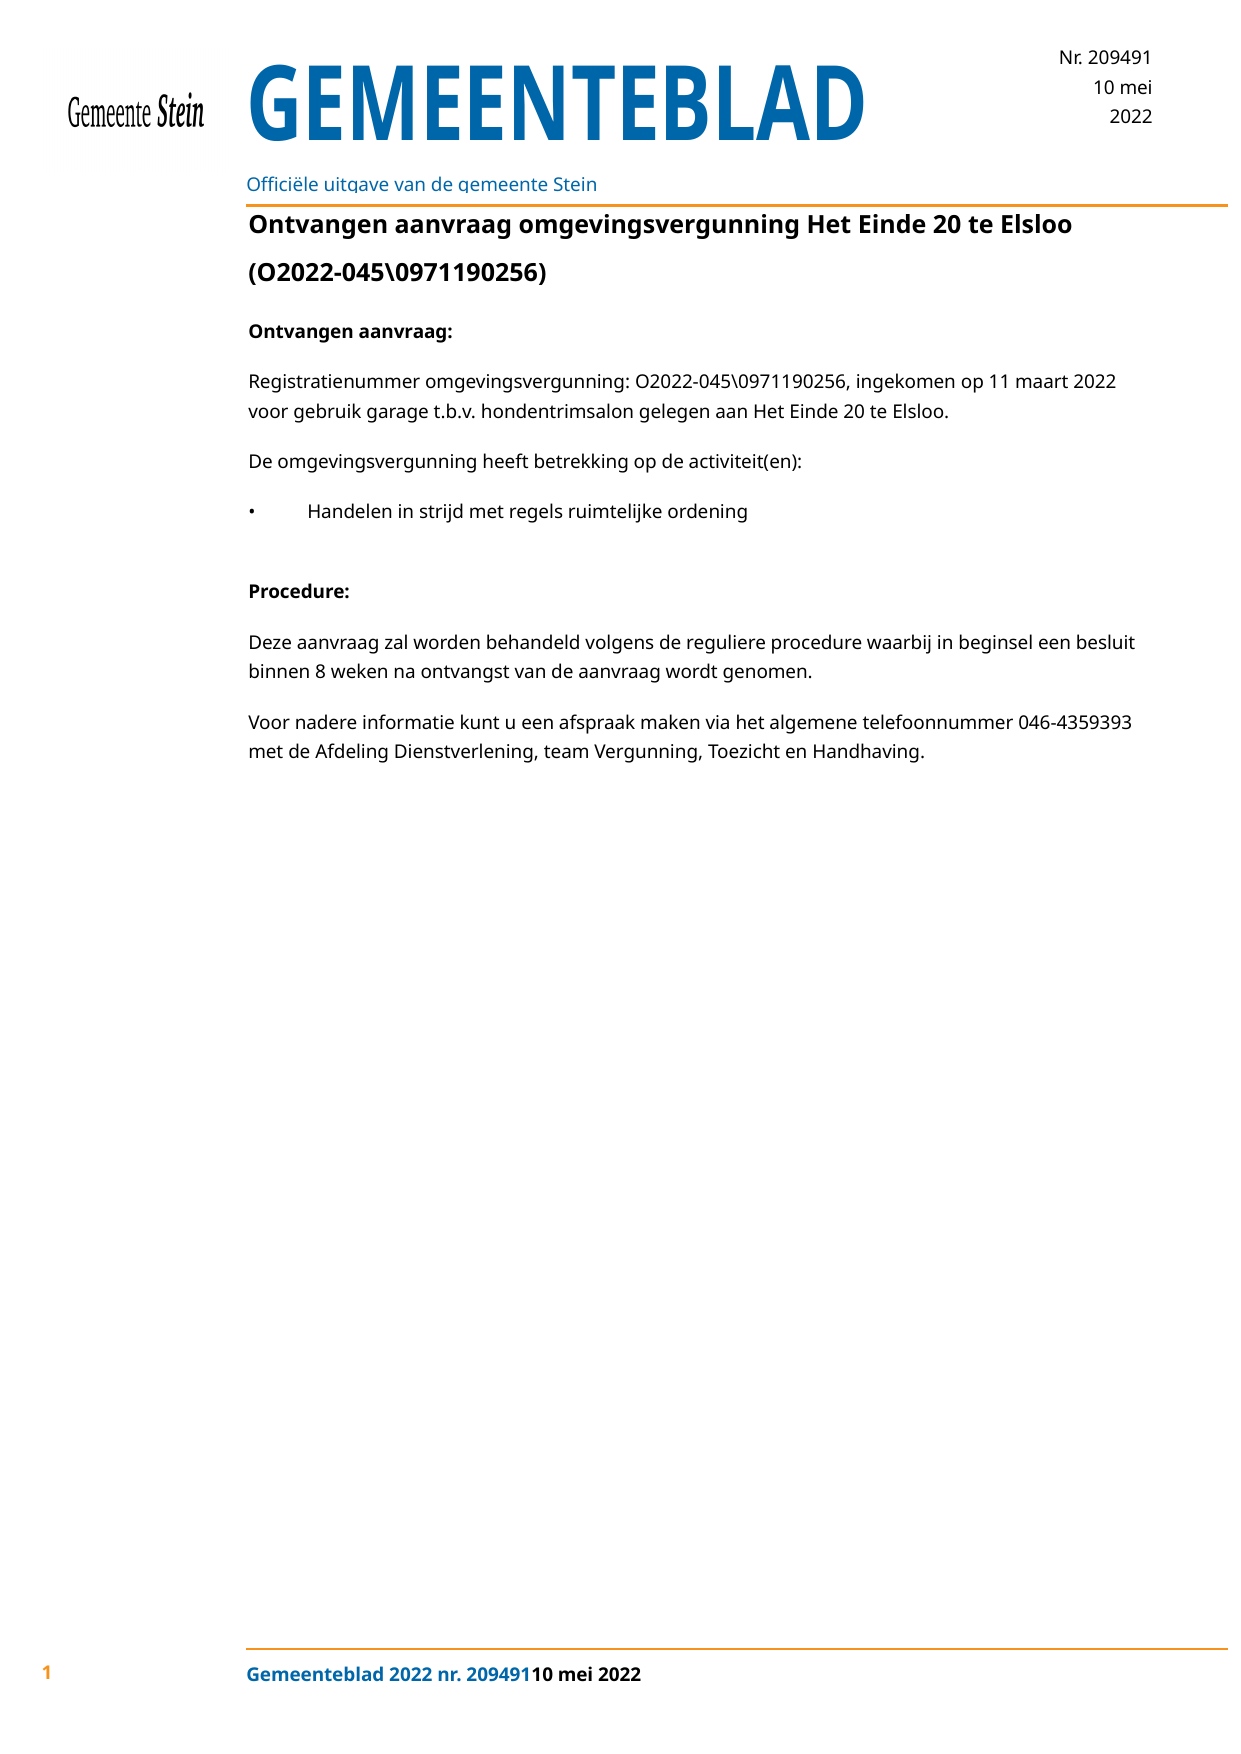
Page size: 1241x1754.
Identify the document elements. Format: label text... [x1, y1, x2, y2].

text Ontvangen aanvraag: [248, 318, 1152, 344]
text Registratienummer omgevingsvergunning: O2022-045\0971190256, ingekomen op 11 maart 2022 voor gebruik garage t.b.v. hondentrimsalon gelegen aan Het Einde 20 te Elsloo. [248, 368, 1152, 424]
text Deze aanvraag zal worden behandeld volgens de reguliere procedure waarbij in beginsel een besluit binnen 8 weken na ontvangst van de aanvraag wordt genomen. [248, 629, 1152, 684]
list Handelen in strijd met regels ruimtelijke ordening [248, 499, 1152, 524]
text De omgevingsvergunning heeft betrekking op de activiteit(en): [248, 448, 1152, 474]
text Voor nadere informatie kunt u een afspraak maken via het algemene telefoonnummer 046-4359393 met de Afdeling Dienstverlening, team Vergunning, Toezicht en Handhaving. [248, 709, 1152, 764]
picture [41, 47, 231, 172]
text Ontvangen aanvraag omgevingsvergunning Het Einde 20 te Elsloo (O2022-045\0971190256) [248, 207, 1152, 288]
text Procedure: [248, 579, 1152, 604]
